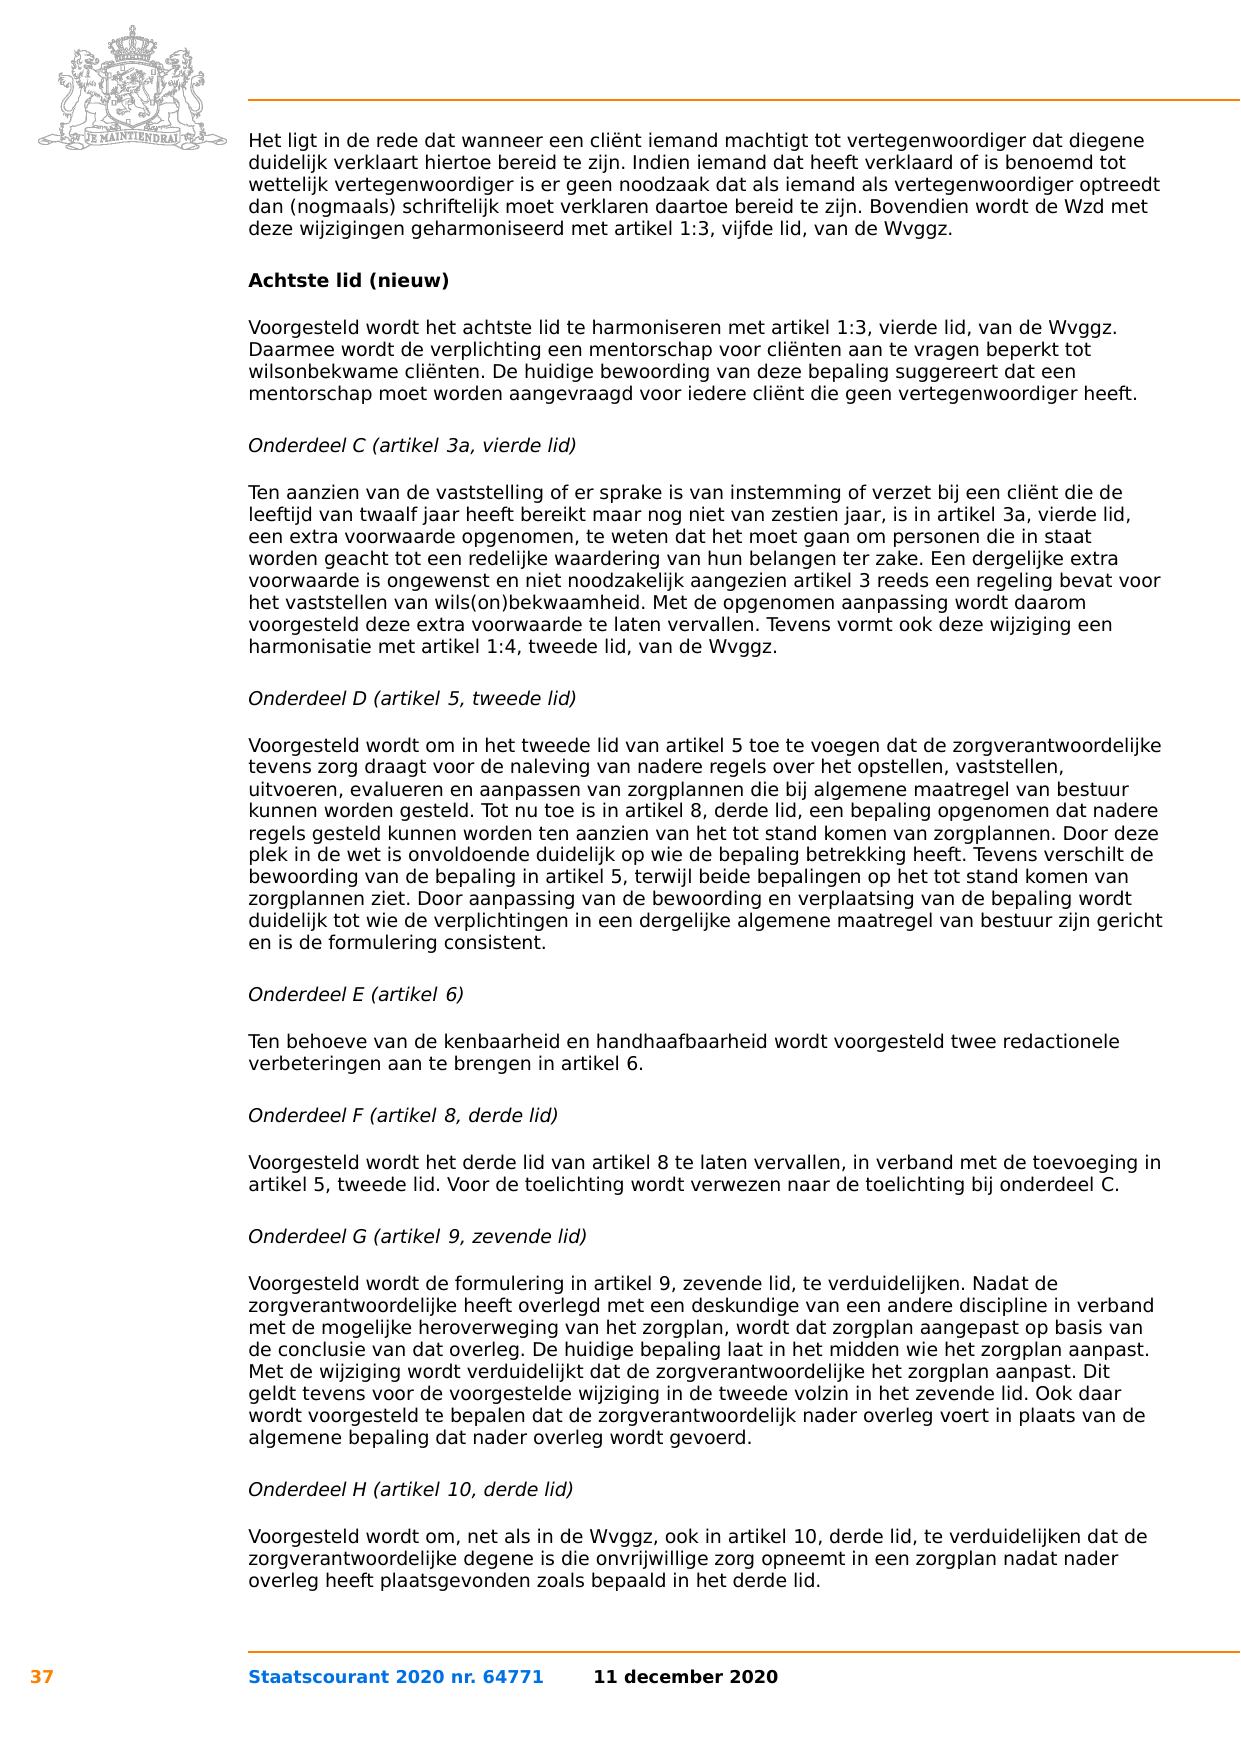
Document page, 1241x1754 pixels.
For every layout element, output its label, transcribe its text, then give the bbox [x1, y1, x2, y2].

subtitle Onderdeel G (artikel 9, zevende lid) [248, 1226, 1163, 1248]
subtitle Achtste lid (nieuw) [248, 270, 1163, 292]
subtitle Onderdeel H (artikel 10, derde lid) [248, 1479, 1163, 1501]
text Het ligt in de rede dat wanneer een cliënt iemand machtigt tot vertegenwoordiger dat diegene duidelijk verklaart hiertoe bereid te zijn. Indien iemand dat heeft verklaard of is benoemd tot wettelijk vertegenwoordiger is er geen noodzaak dat als iemand als vertegenwoordiger optreedt dan (nogmaals) schriftelijk moet verklaren daartoe bereid te zijn. Bovendien wordt de Wzd met deze wijzigingen geharmoniseerd met artikel 1:3, vijfde lid, van de Wvggz. [248, 130, 1163, 240]
subtitle Onderdeel D (artikel 5, tweede lid) [248, 687, 1163, 709]
text Voorgesteld wordt de formulering in artikel 9, zevende lid, te verduidelijken. Nadat de zorgverantwoordelijke heeft overlegd met een deskundige van een andere discipline in verband met de mogelijke heroverweging van het zorgplan, wordt dat zorgplan aangepast op basis van de conclusie van dat overleg. De huidige bepaling laat in het midden wie het zorgplan aanpast. Met de wijziging wordt verduidelijkt dat de zorgverantwoordelijke het zorgplan aanpast. Dit geldt tevens voor de voorgestelde wijziging in de tweede volzin in het zevende lid. Ook daar wordt voorgesteld te bepalen dat de zorgverantwoordelijk nader overleg voert in plaats van de algemene bepaling dat nader overleg wordt gevoerd. [248, 1273, 1163, 1449]
text Voorgesteld wordt het achtste lid te harmoniseren met artikel 1:3, vierde lid, van de Wvggz. Daarmee wordt de verplichting een mentorschap voor cliënten aan te vragen beperkt tot wilsonbekwame cliënten. De huidige bewoording van deze bepaling suggereert dat een mentorschap moet worden aangevraagd voor iedere cliënt die geen vertegenwoordiger heeft. [248, 317, 1163, 405]
text Voorgesteld wordt het derde lid van artikel 8 te laten vervallen, in verband met de toevoeging in artikel 5, tweede lid. Voor de toelichting wordt verwezen naar de toelichting bij onderdeel C. [248, 1152, 1163, 1196]
subtitle Onderdeel C (artikel 3a, vierde lid) [248, 435, 1163, 457]
text Voorgesteld wordt om, net als in de Wvggz, ook in artikel 10, derde lid, te verduidelijken dat de zorgverantwoordelijke degene is die onvrijwillige zorg opneemt in een zorgplan nadat nader overleg heeft plaatsgevonden zoals bepaald in het derde lid. [248, 1526, 1163, 1592]
text Ten behoeve van de kenbaarheid en handhaafbaarheid wordt voorgesteld twee redactionele verbeteringen aan te brengen in artikel 6. [248, 1031, 1163, 1075]
subtitle Onderdeel F (artikel 8, derde lid) [248, 1105, 1163, 1127]
text Voorgesteld wordt om in het tweede lid van artikel 5 toe te voegen dat de zorgverantwoordelijke tevens zorg draagt voor de naleving van nadere regels over het opstellen, vaststellen, uitvoeren, evalueren en aanpassen van zorgplannen die bij algemene maatregel van bestuur kunnen worden gesteld. Tot nu toe is in artikel 8, derde lid, een bepaling opgenomen dat nadere regels gesteld kunnen worden ten aanzien van het tot stand komen van zorgplannen. Door deze plek in de wet is onvoldoende duidelijk op wie de bepaling betrekking heeft. Tevens verschilt de bewoording van de bepaling in artikel 5, terwijl beide bepalingen op het tot stand komen van zorgplannen ziet. Door aanpassing van de bewoording en verplaatsing van de bepaling wordt duidelijk tot wie de verplichtingen in een dergelijke algemene maatregel van bestuur zijn gericht en is de formulering consistent. [248, 734, 1163, 954]
subtitle Onderdeel E (artikel 6) [248, 984, 1163, 1006]
text Ten aanzien van de vaststelling of er sprake is van instemming of verzet bij een cliënt die de leeftijd van twaalf jaar heeft bereikt maar nog niet van zestien jaar, is in artikel 3a, vierde lid, een extra voorwaarde opgenomen, te weten dat het moet gaan om personen die in staat worden geacht tot een redelijke waardering van hun belangen ter zake. Een dergelijke extra voorwaarde is ongewenst en niet noodzakelijk aangezien artikel 3 reeds een regeling bevat voor het vaststellen van wils(on)bekwaamheid. Met de opgenomen aanpassing wordt daarom voorgesteld deze extra voorwaarde te laten vervallen. Tevens vormt ook deze wijziging een harmonisatie met artikel 1:4, tweede lid, van de Wvggz. [248, 482, 1163, 657]
picture [38, 25, 227, 150]
